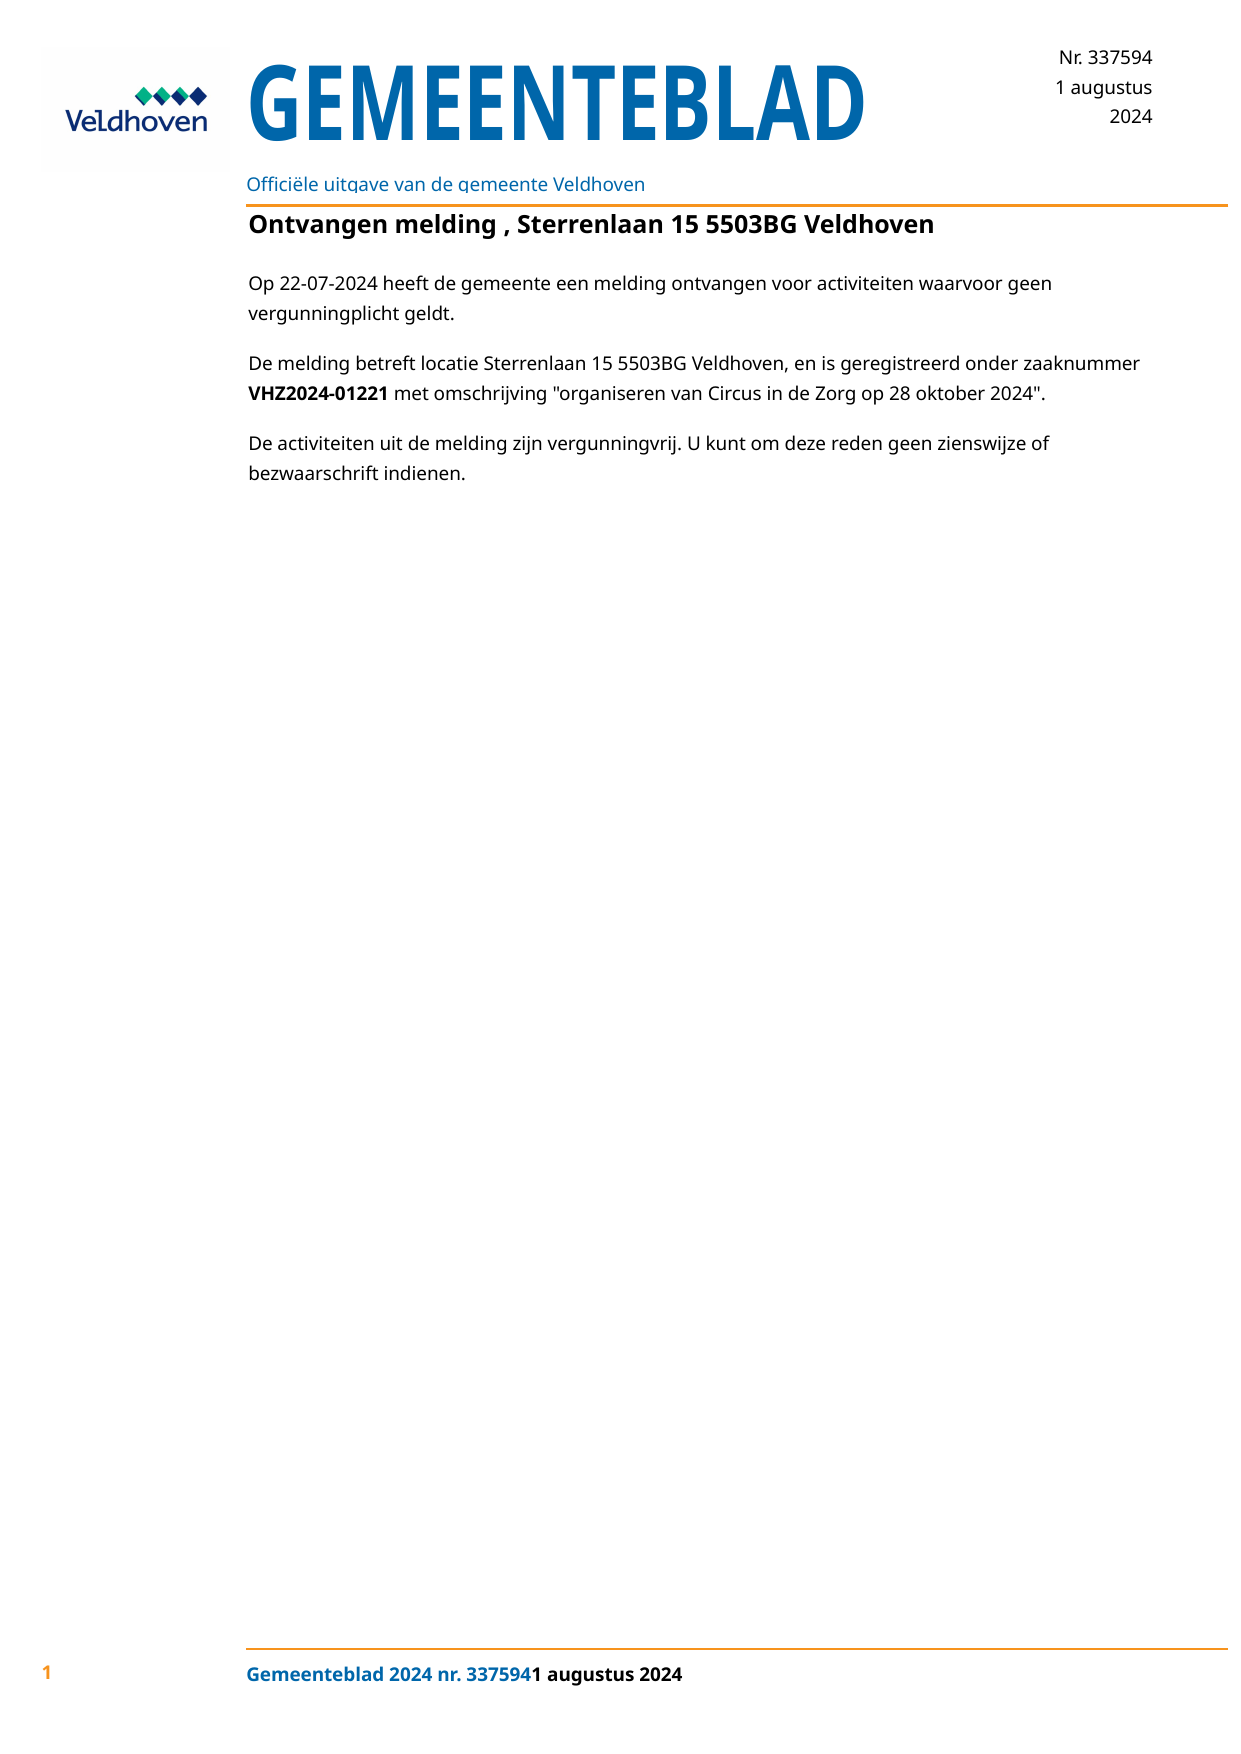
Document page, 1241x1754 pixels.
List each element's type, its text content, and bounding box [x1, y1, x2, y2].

text De melding betreft locatie Sterrenlaan 15 5503BG Veldhoven, en is geregistreerd onder zaaknummer VHZ2024-01221 met omschrijving "organiseren van Circus in de Zorg op 28 oktober 2024". [248, 350, 1152, 406]
text Ontvangen melding , Sterrenlaan 15 5503BG Veldhoven [248, 207, 1152, 241]
picture [41, 47, 231, 172]
text De activiteiten uit de melding zijn vergunningvrij. U kunt om deze reden geen zienswijze of bezwaarschrift indienen. [248, 430, 1152, 486]
text Op 22-07-2024 heeft de gemeente een melding ontvangen voor activiteiten waarvoor geen vergunningplicht geldt. [248, 270, 1152, 326]
